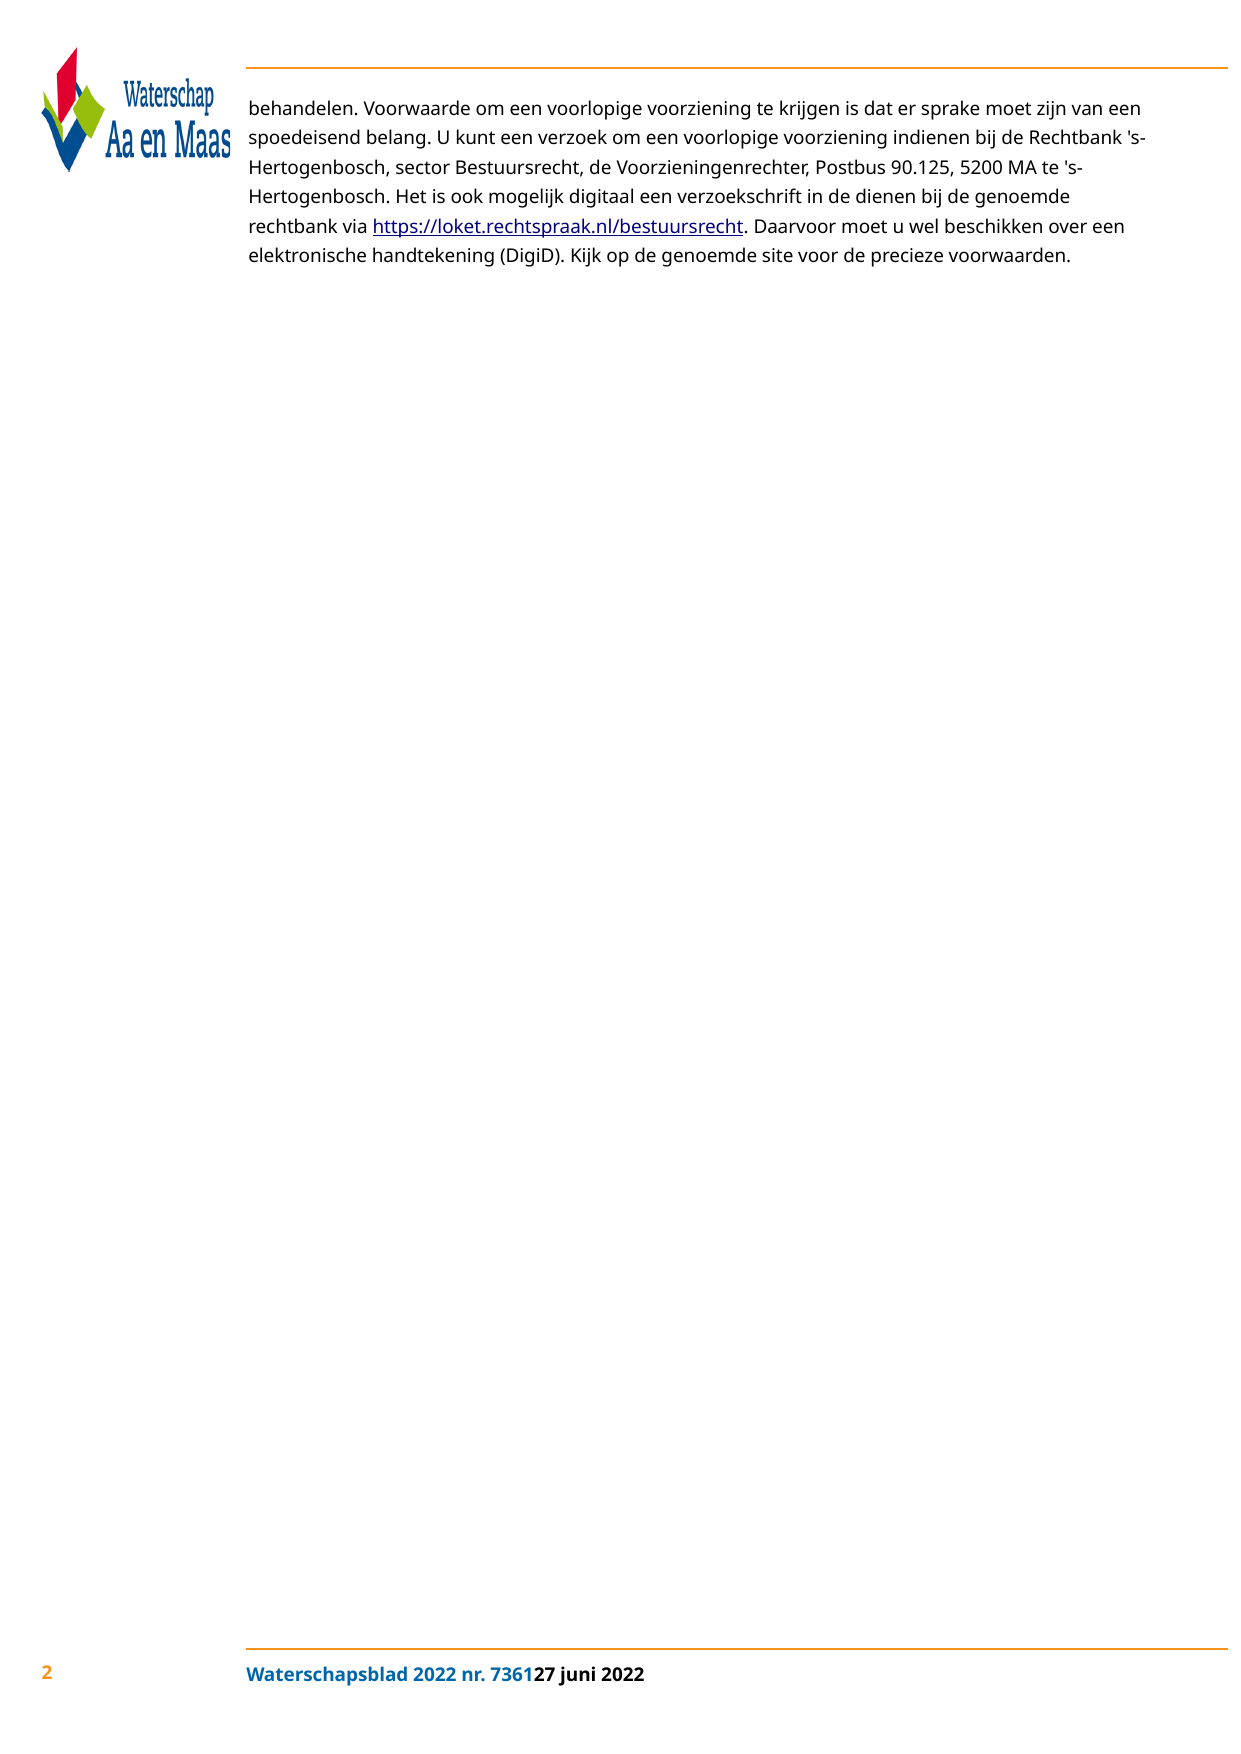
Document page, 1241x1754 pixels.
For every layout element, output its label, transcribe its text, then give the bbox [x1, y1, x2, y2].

text behandelen. Voorwaarde om een voorlopige voorziening te krijgen is dat er sprake moet zijn van een spoedeisend belang. U kunt een verzoek om een voorlopige voorziening indienen bij de Rechtbank 's-Hertogenbosch, sector Bestuursrecht, de Voorzieningenrechter, Postbus 90.125, 5200 MA te 's-Hertogenbosch. Het is ook mogelijk digitaal een verzoekschrift in de dienen bij de genoemde rechtbank via https://loket.rechtspraak.nl/bestuursrecht. Daarvoor moet u wel beschikken over een elektronische handtekening (DigiD). Kijk op de genoemde site voor de precieze voorwaarden. [248, 95, 1152, 268]
picture [41, 47, 231, 172]
